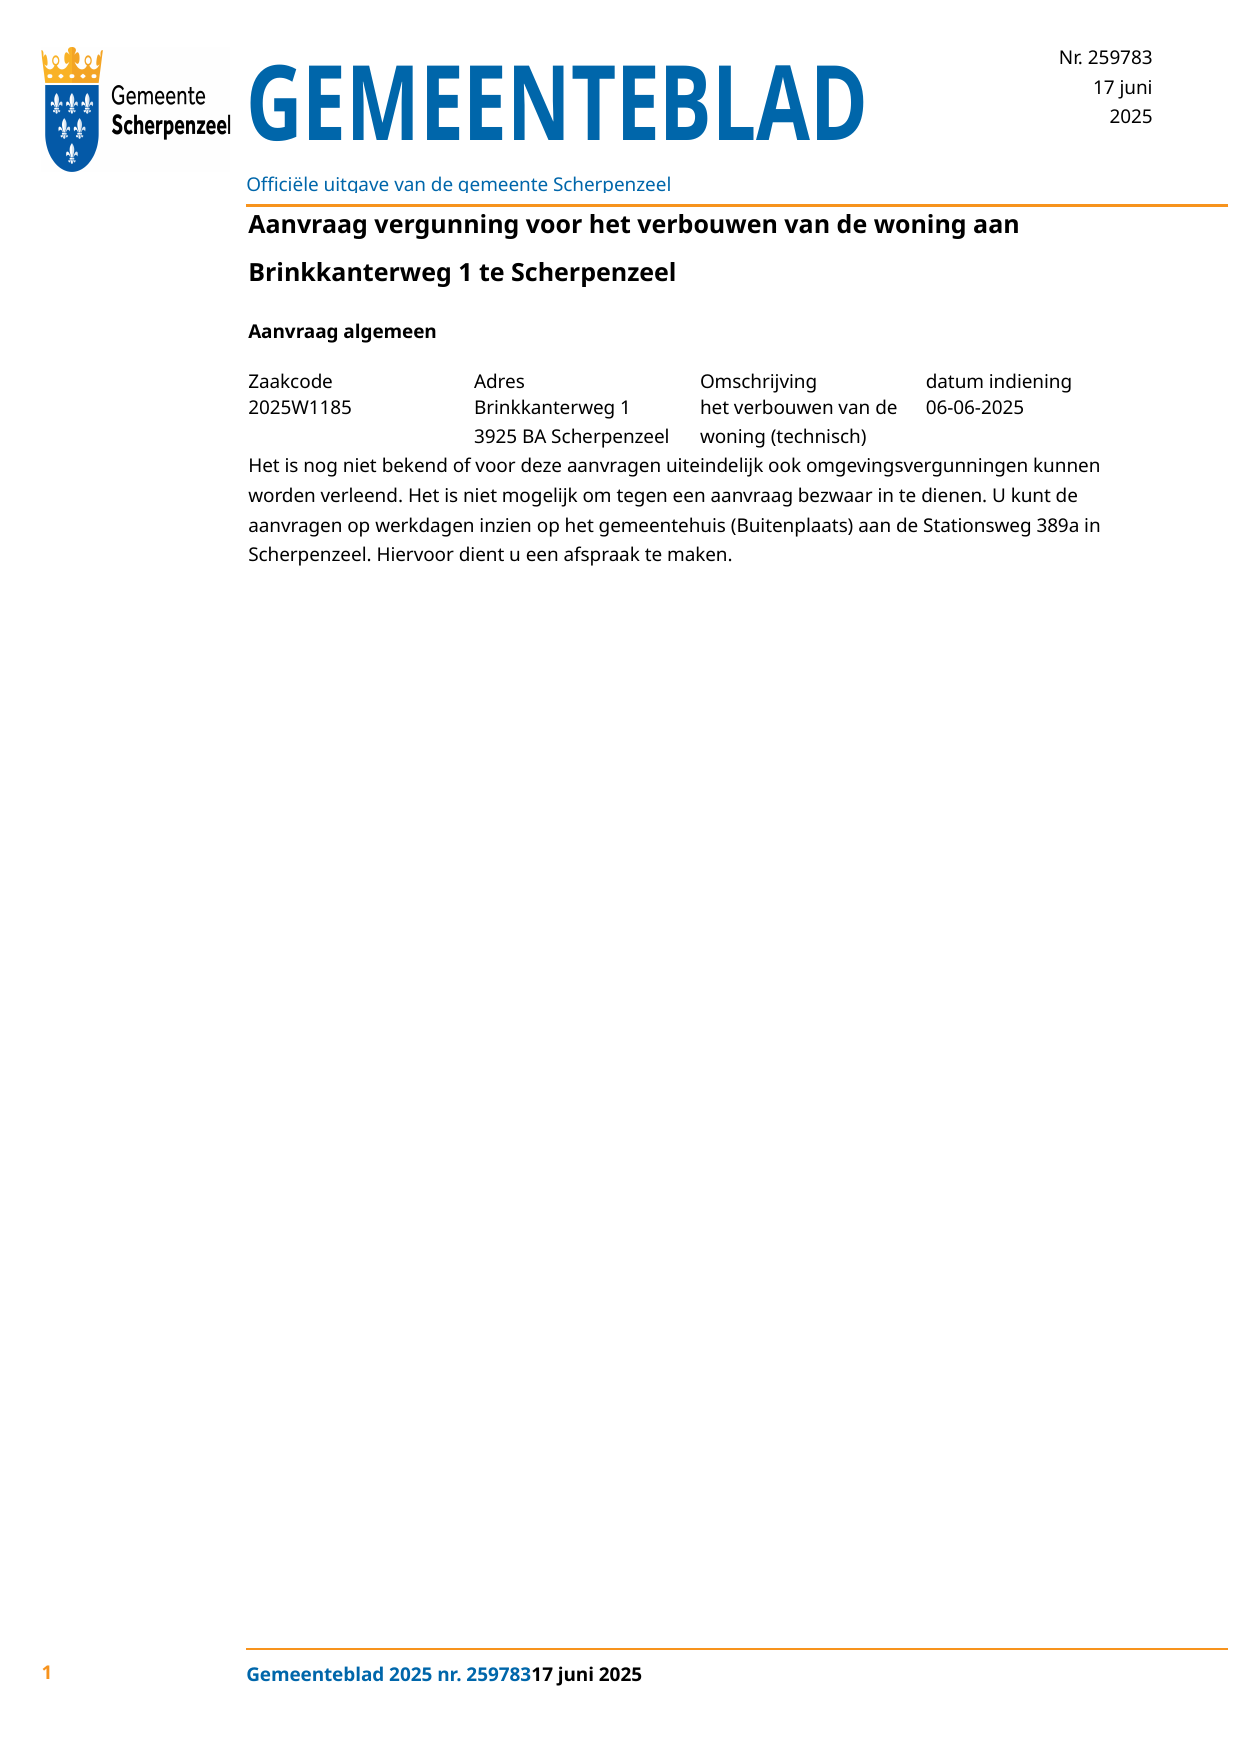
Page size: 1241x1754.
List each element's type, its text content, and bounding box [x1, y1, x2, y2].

table_cell 2025W1185 [248, 394, 474, 449]
table_cell het verbouwen van de woning (technisch) [700, 394, 926, 449]
text Aanvraag vergunning voor het verbouwen van de woning aan Brinkkanterweg 1 te Scherpenzeel [248, 207, 1152, 288]
table_header Omschrijving [700, 369, 926, 394]
table_cell 06-06-2025 [926, 394, 1152, 449]
table_header Adres [474, 369, 700, 394]
picture [41, 47, 231, 172]
text Het is nog niet bekend of voor deze aanvragen uiteindelijk ook omgevingsvergunningen kunnen worden verleend. Het is niet mogelijk om tegen een aanvraag bezwaar in te dienen. U kunt de aanvragen op werkdagen inzien op het gemeentehuis (Buitenplaats) aan de Stationsweg 389a in Scherpenzeel. Hiervoor dient u een afspraak te maken. [248, 453, 1152, 567]
table_header datum indiening [926, 369, 1152, 394]
text Aanvraag algemeen [248, 318, 1152, 344]
table_cell Brinkkanterweg 1 3925 BA Scherpenzeel [474, 394, 700, 449]
table_header Zaakcode [248, 369, 474, 394]
